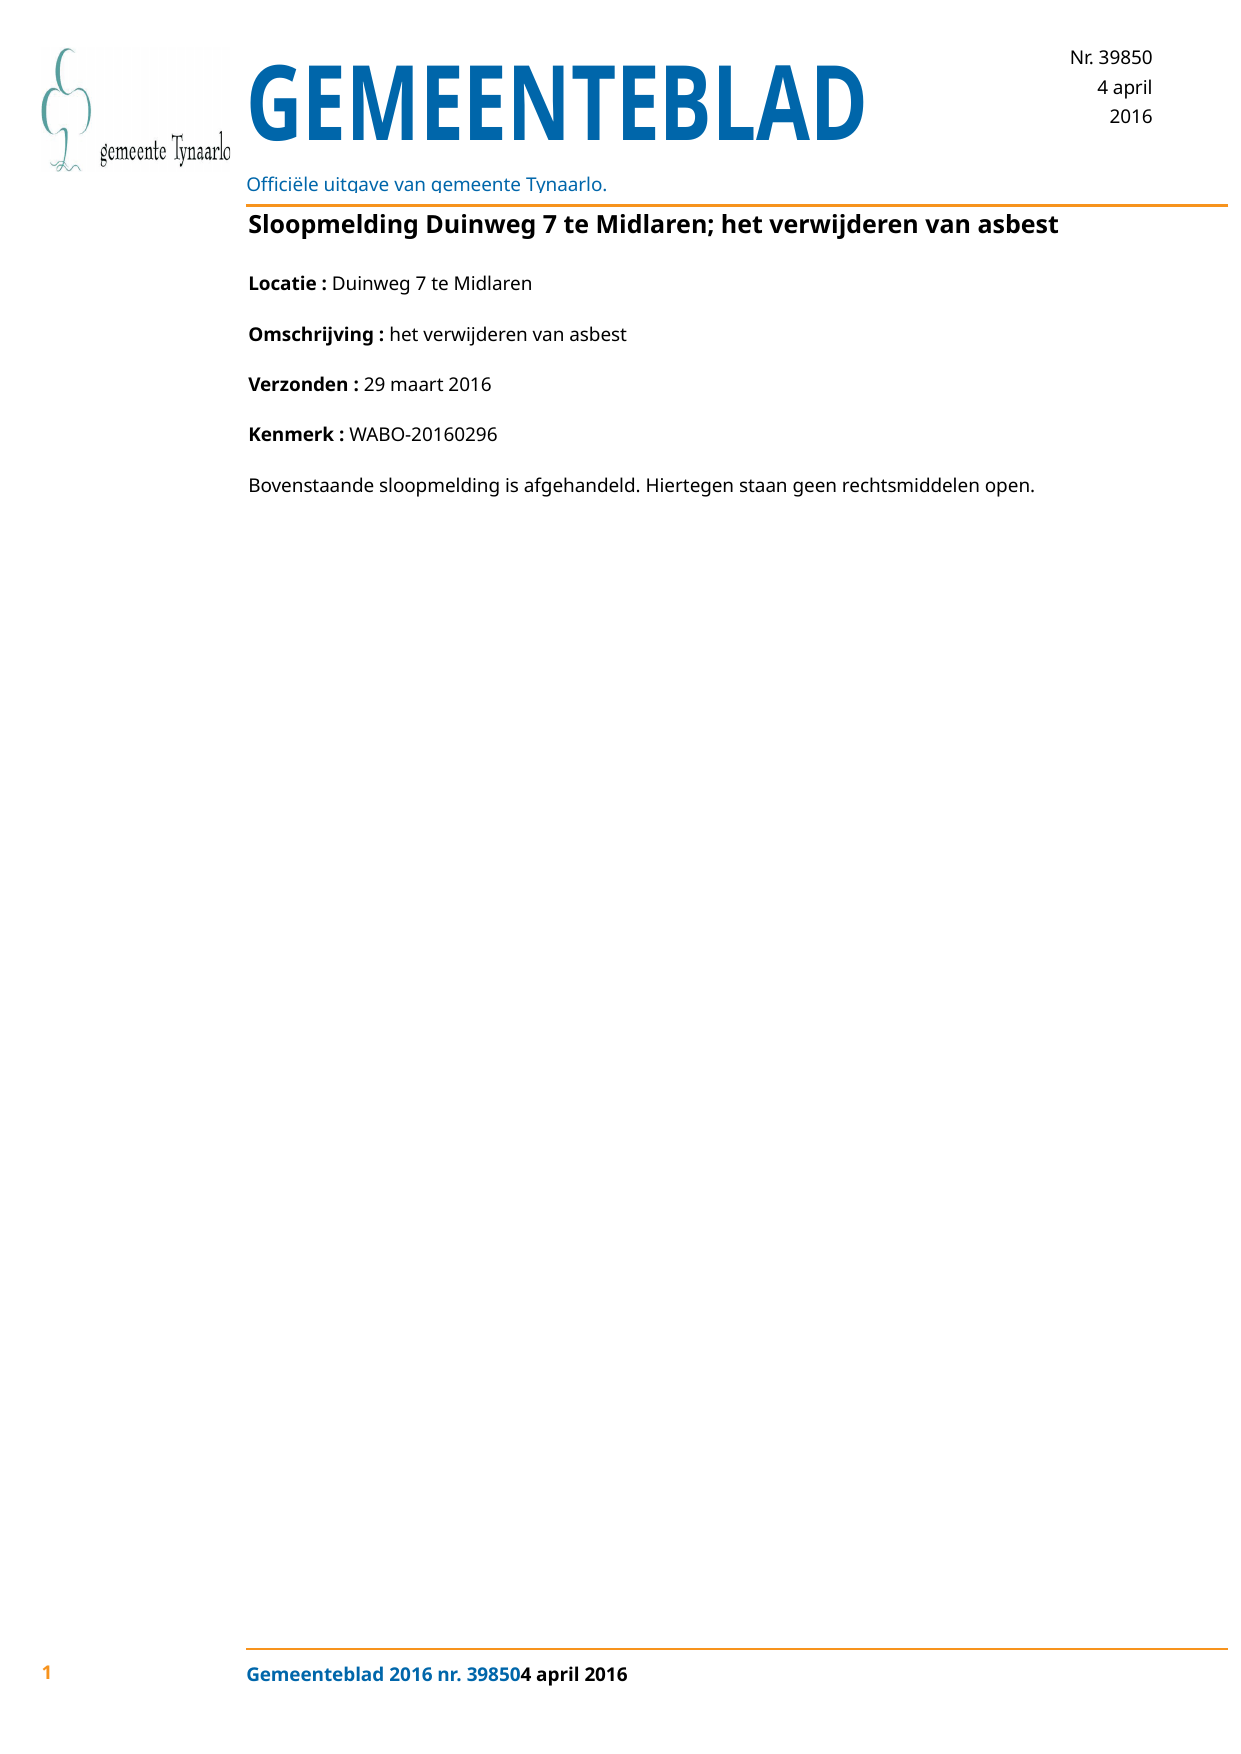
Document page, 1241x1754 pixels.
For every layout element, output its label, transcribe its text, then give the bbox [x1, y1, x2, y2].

picture [41, 47, 231, 172]
text Bovenstaande sloopmelding is afgehandeld. Hiertegen staan geen rechtsmiddelen open. [248, 472, 1152, 498]
text Sloopmelding Duinweg 7 te Midlaren; het verwijderen van asbest [248, 207, 1152, 241]
text Verzonden : 29 maart 2016 [248, 371, 1152, 397]
text Omschrijving : het verwijderen van asbest [248, 321, 1152, 346]
text Kenmerk : WABO-20160296 [248, 422, 1152, 447]
text Locatie : Duinweg 7 te Midlaren [248, 270, 1152, 296]
